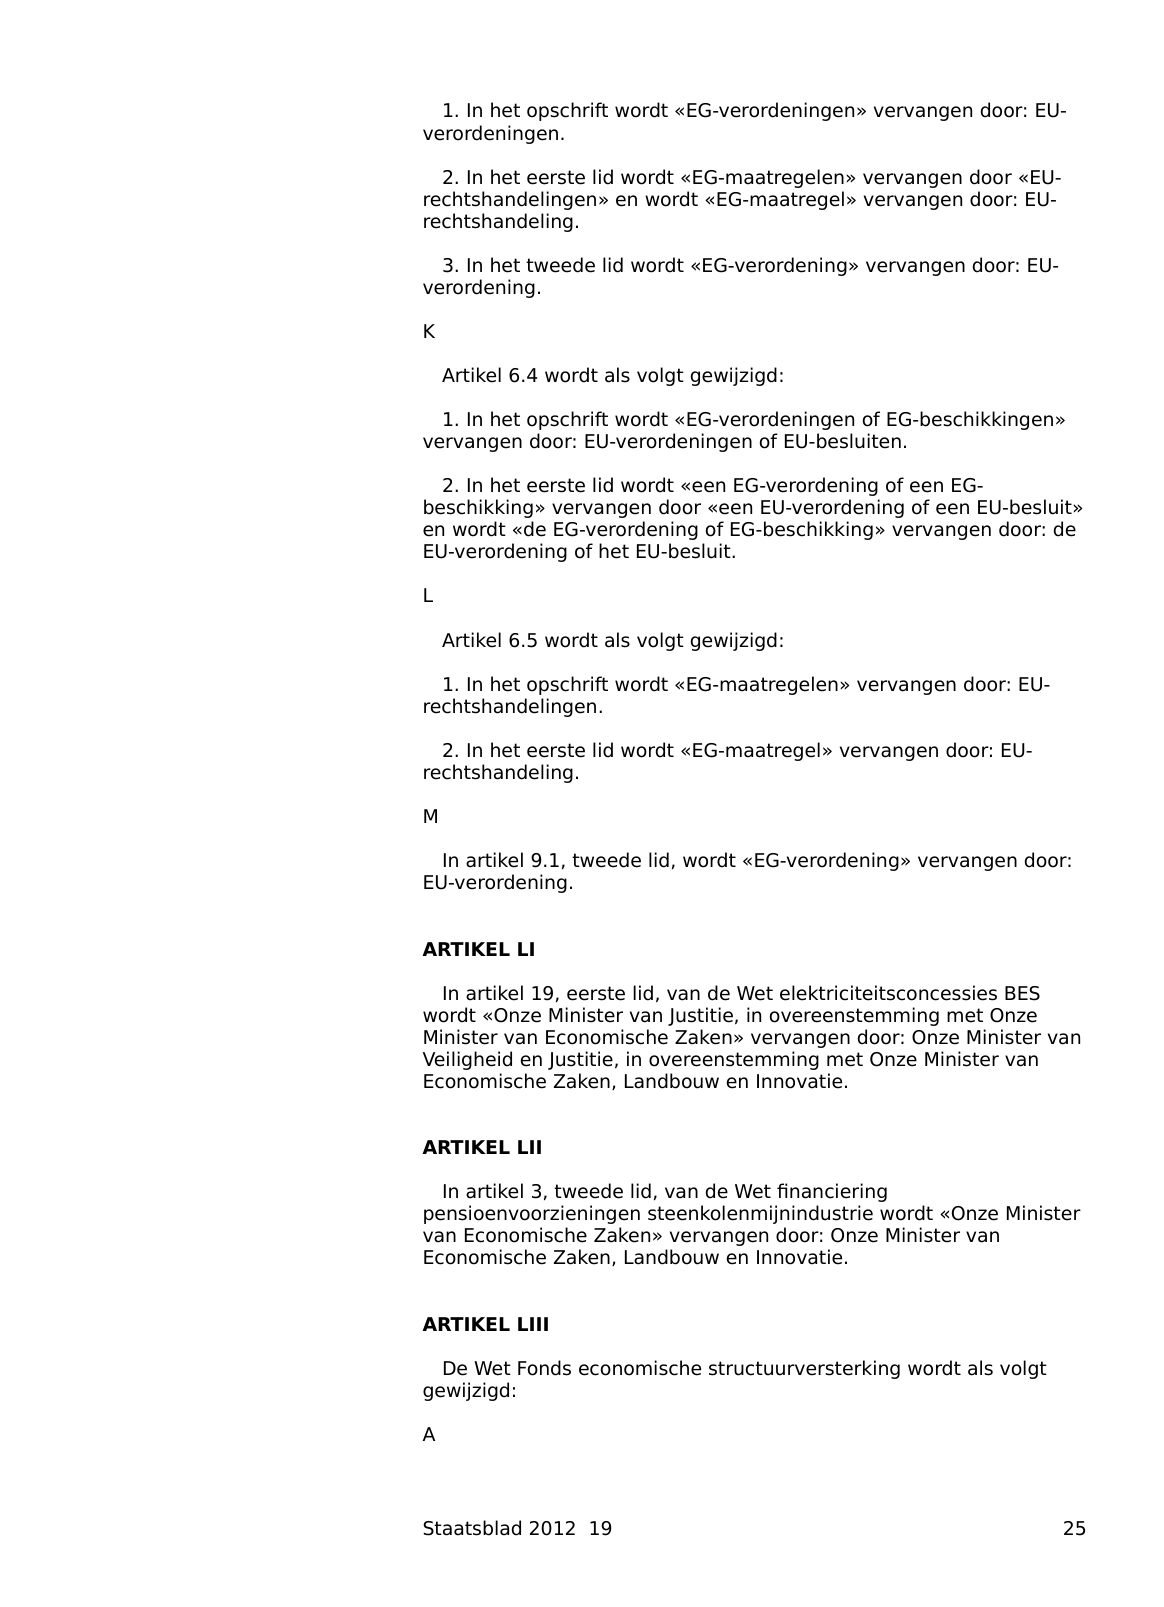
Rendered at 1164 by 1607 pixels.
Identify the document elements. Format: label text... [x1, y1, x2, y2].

text Artikel 6.4 wordt als volgt gewijzigd: [422, 365, 1087, 387]
text In artikel 3, tweede lid, van de Wet financiering pensioenvoorzieningen steenkolenmijnindustrie wordt «Onze Minister van Economische Zaken» vervangen door: Onze Minister van Economische Zaken, Landbouw en Innovatie. [422, 1181, 1087, 1269]
text 1. In het opschrift wordt «EG-maatregelen» vervangen door: EU-rechtshandelingen. [422, 674, 1087, 718]
subtitle ARTIKEL LII [422, 1137, 1087, 1159]
text 1. In het opschrift wordt «EG-verordeningen» vervangen door: EU-verordeningen. [422, 100, 1087, 144]
text 2. In het eerste lid wordt «een EG-verordening of een EG-beschikking» vervangen door «een EU-verordening of een EU-besluit» en wordt «de EG-verordening of EG-beschikking» vervangen door: de EU-verordening of het EU-besluit. [422, 475, 1087, 563]
text 2. In het eerste lid wordt «EG-maatregel» vervangen door: EU-rechtshandeling. [422, 740, 1087, 784]
text 2. In het eerste lid wordt «EG-maatregelen» vervangen door «EU-rechtshandelingen» en wordt «EG-maatregel» vervangen door: EU-rechtshandeling. [422, 167, 1087, 232]
text L [422, 585, 1087, 607]
text 1. In het opschrift wordt «EG-verordeningen of EG-beschikkingen» vervangen door: EU-verordeningen of EU-besluiten. [422, 409, 1087, 453]
text In artikel 19, eerste lid, van de Wet elektriciteitsconcessies BES wordt «Onze Minister van Justitie, in overeenstemming met Onze Minister van Economische Zaken» vervangen door: Onze Minister van Veiligheid en Justitie, in overeenstemming met Onze Minister van Economische Zaken, Landbouw en Innovatie. [422, 983, 1087, 1093]
text K [422, 321, 1087, 343]
text De Wet Fonds economische structuurversterking wordt als volgt gewijzigd: [422, 1358, 1087, 1402]
text Artikel 6.5 wordt als volgt gewijzigd: [422, 629, 1087, 652]
text M [422, 806, 1087, 828]
text In artikel 9.1, tweede lid, wordt «EG-verordening» vervangen door: EU-verordening. [422, 850, 1087, 894]
text A [422, 1424, 1087, 1446]
subtitle ARTIKEL LI [422, 938, 1087, 961]
subtitle ARTIKEL LIII [422, 1313, 1087, 1335]
text 3. In het tweede lid wordt «EG-verordening» vervangen door: EU-verordening. [422, 255, 1087, 299]
